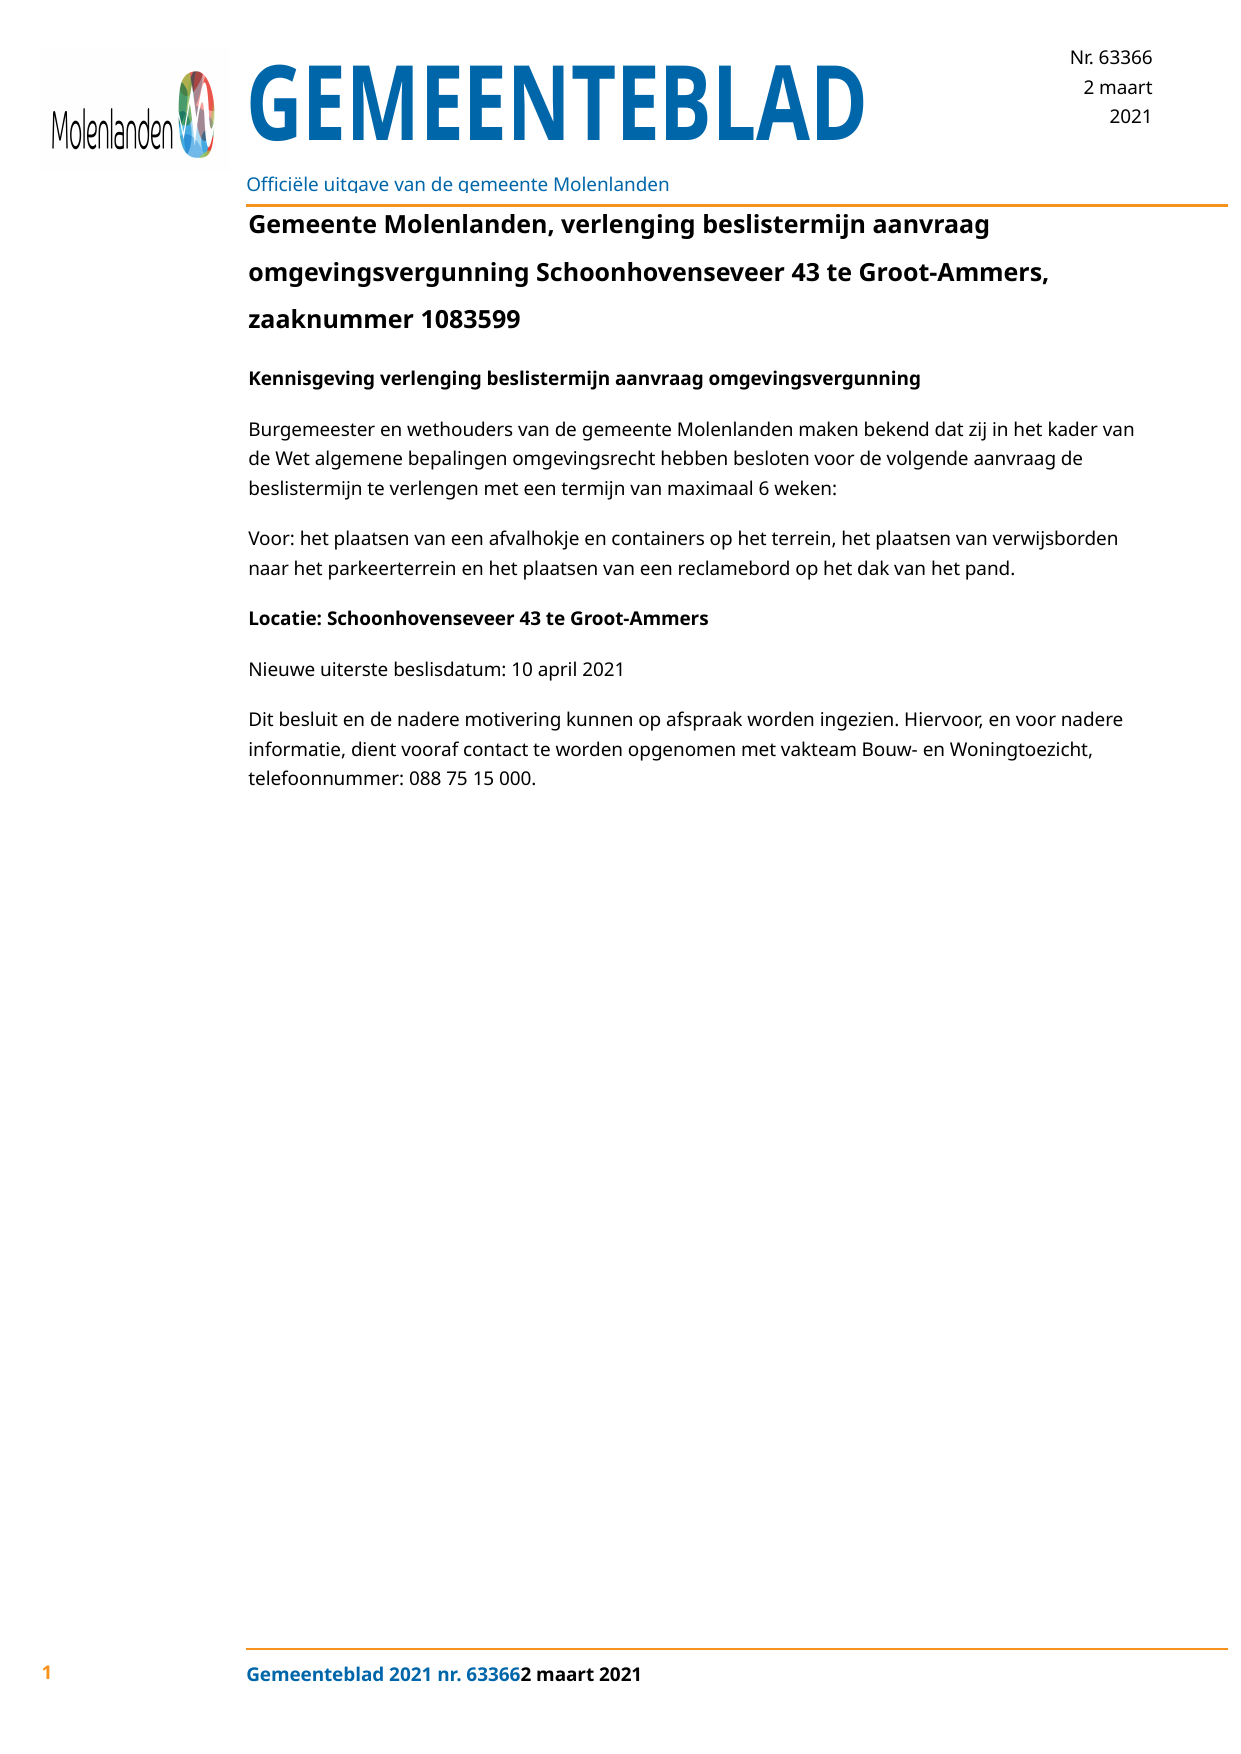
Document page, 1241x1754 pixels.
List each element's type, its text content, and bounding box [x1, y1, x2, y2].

text Dit besluit en de nadere motivering kunnen op afspraak worden ingezien. Hiervoor, en voor nadere informatie, dient vooraf contact te worden opgenomen met vakteam Bouw- en Woningtoezicht, telefoonnummer: 088 75 15 000. [248, 706, 1152, 791]
text Gemeente Molenlanden, verlenging beslistermijn aanvraag omgevingsvergunning Schoonhovenseveer 43 te Groot-Ammers, zaaknummer 1083599 [248, 207, 1152, 336]
text Locatie: Schoonhovenseveer 43 te Groot-Ammers [248, 606, 1152, 631]
picture [41, 47, 231, 172]
text Nieuwe uiterste beslisdatum: 10 april 2021 [248, 656, 1152, 682]
text Burgemeester en wethouders van de gemeente Molenlanden maken bekend dat zij in het kader van de Wet algemene bepalingen omgevingsrecht hebben besloten voor de volgende aanvraag de beslistermijn te verlengen met een termijn van maximaal 6 weken: [248, 416, 1152, 501]
text Kennisgeving verlenging beslistermijn aanvraag omgevingsvergunning [248, 366, 1152, 391]
text Voor: het plaatsen van een afvalhokje en containers op het terrein, het plaatsen van verwijsborden naar het parkeerterrein en het plaatsen van een reclamebord op het dak van het pand. [248, 526, 1152, 581]
